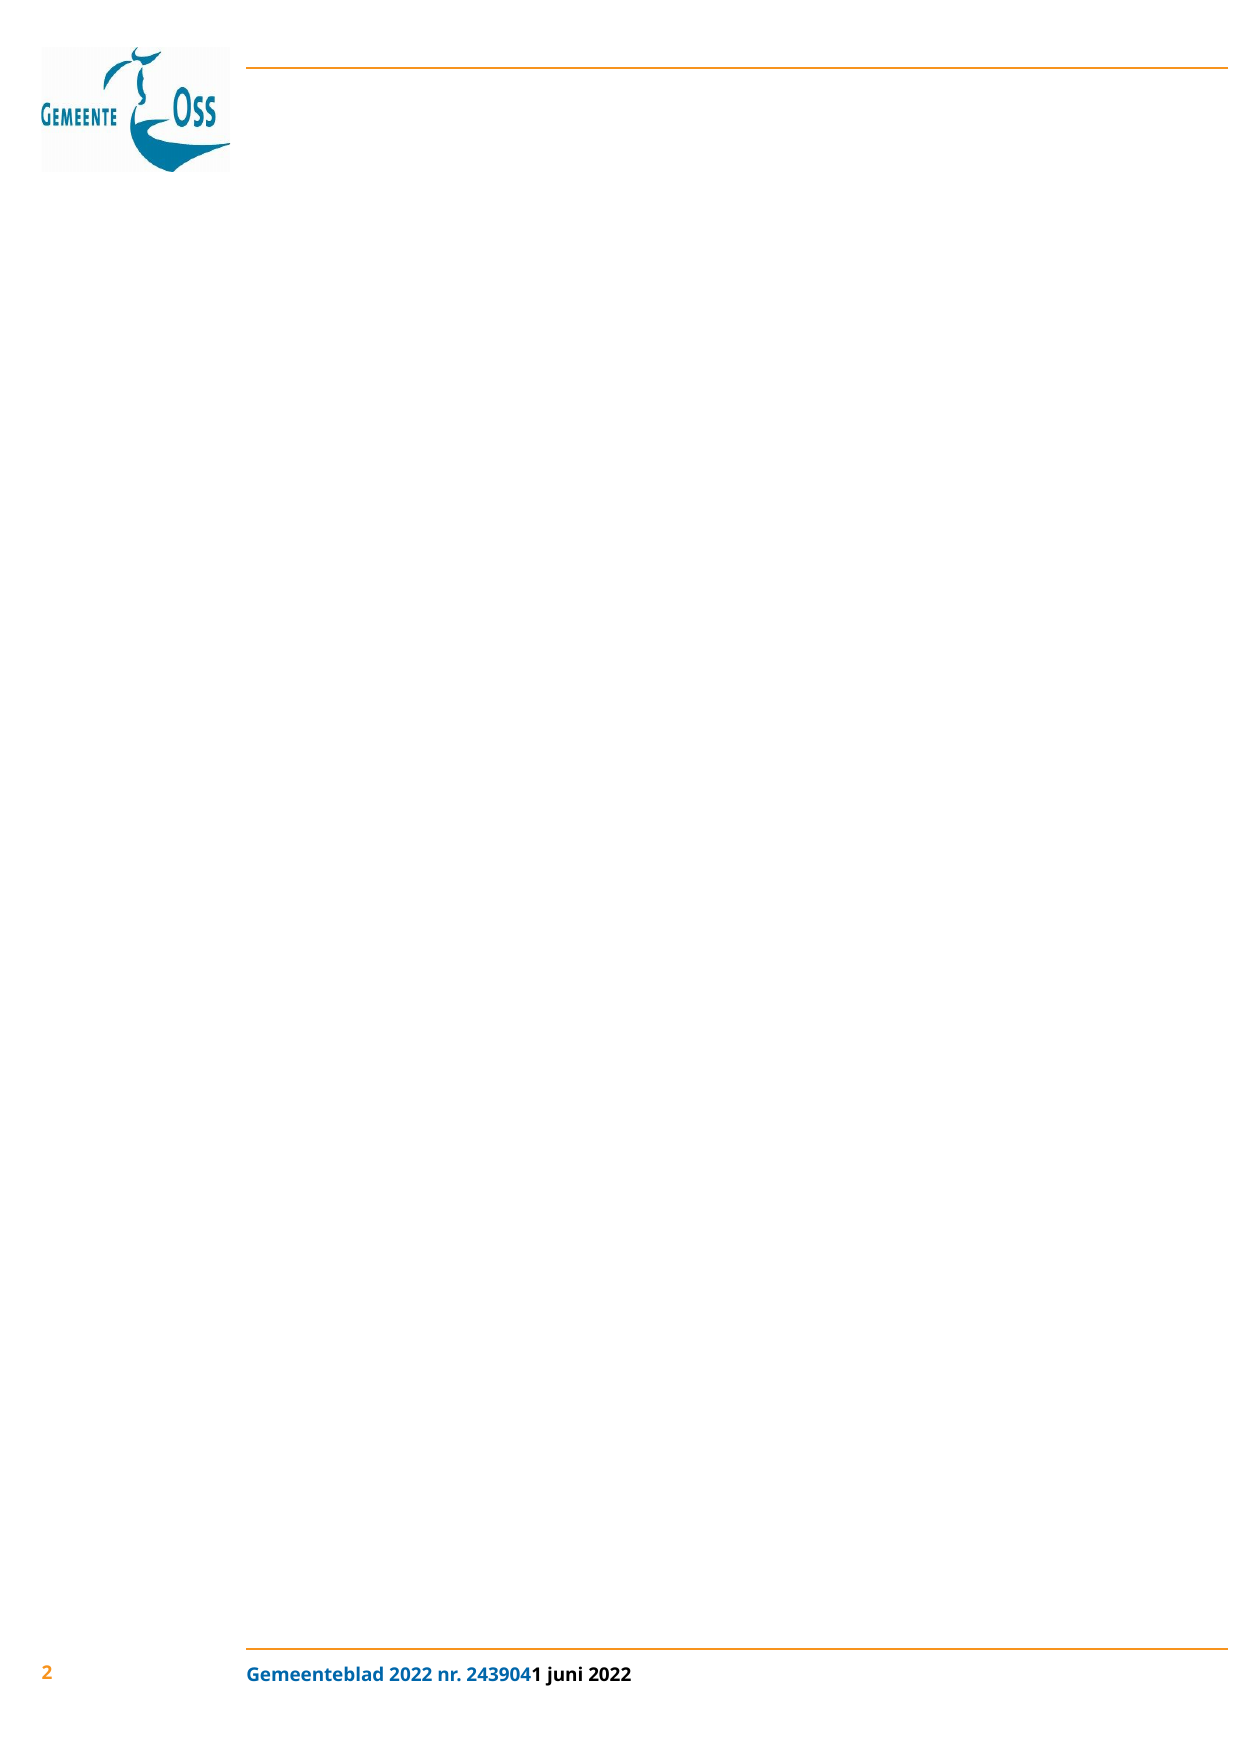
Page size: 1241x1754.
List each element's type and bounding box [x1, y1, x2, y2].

picture [41, 47, 231, 172]
